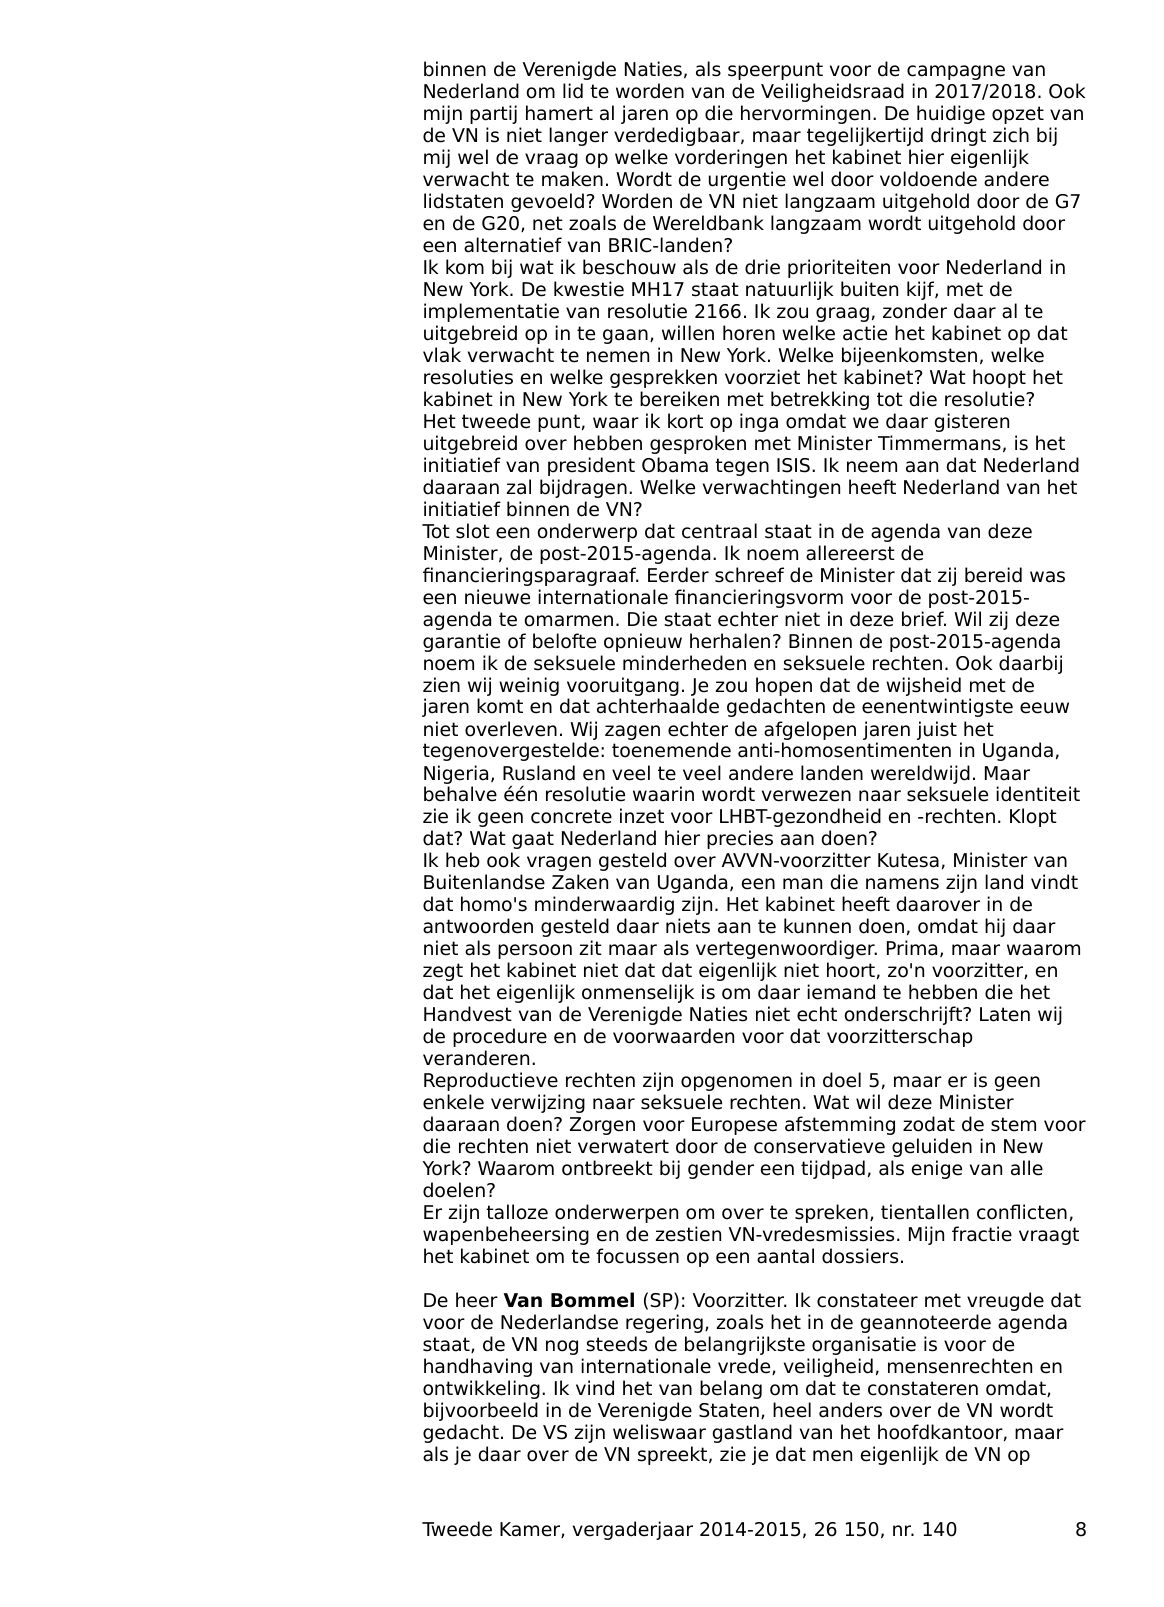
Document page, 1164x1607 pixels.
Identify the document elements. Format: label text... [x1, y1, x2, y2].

text Tot slot een onderwerp dat centraal staat in de agenda van deze Minister, de post-2015-agenda. Ik noem allereerst de financieringsparagraaf. Eerder schreef de Minister dat zij bereid was een nieuwe internationale financieringsvorm voor de post-2015-agenda te omarmen. Die staat echter niet in deze brief. Wil zij deze garantie of belofte opnieuw herhalen? Binnen de post-2015-agenda noem ik de seksuele minderheden en seksuele rechten. Ook daarbij zien wij weinig vooruitgang. Je zou hopen dat de wijsheid met de jaren komt en dat achterhaalde gedachten de eenentwintigste eeuw niet overleven. Wij zagen echter de afgelopen jaren juist het tegenovergestelde: toenemende anti-homosentimenten in Uganda, Nigeria, Rusland en veel te veel andere landen wereldwijd. Maar behalve één resolutie waarin wordt verwezen naar seksuele identiteit zie ik geen concrete inzet voor LHBT-gezondheid en -rechten. Klopt dat? Wat gaat Nederland hier precies aan doen? [422, 521, 1087, 850]
text Reproductieve rechten zijn opgenomen in doel 5, maar er is geen enkele verwijzing naar seksuele rechten. Wat wil deze Minister daaraan doen? Zorgen voor Europese afstemming zodat de stem voor die rechten niet verwatert door de conservatieve geluiden in New York? Waarom ontbreekt bij gender een tijdpad, als enige van alle doelen? [422, 1070, 1087, 1202]
text Er zijn talloze onderwerpen om over te spreken, tientallen conflicten, wapenbeheersing en de zestien VN-vredesmissies. Mijn fractie vraagt het kabinet om te focussen op een aantal dossiers. [422, 1202, 1087, 1268]
text binnen de Verenigde Naties, als speerpunt voor de campagne van Nederland om lid te worden van de Veiligheidsraad in 2017/2018. Ook mijn partij hamert al jaren op die hervormingen. De huidige opzet van de VN is niet langer verdedigbaar, maar tegelijkertijd dringt zich bij mij wel de vraag op welke vorderingen het kabinet hier eigenlijk verwacht te maken. Wordt de urgentie wel door voldoende andere lidstaten gevoeld? Worden de VN niet langzaam uitgehold door de G7 en de G20, net zoals de Wereldbank langzaam wordt uitgehold door een alternatief van BRIC-landen? [422, 59, 1087, 257]
text Ik kom bij wat ik beschouw als de drie prioriteiten voor Nederland in New York. De kwestie MH17 staat natuurlijk buiten kijf, met de implementatie van resolutie 2166. Ik zou graag, zonder daar al te uitgebreid op in te gaan, willen horen welke actie het kabinet op dat vlak verwacht te nemen in New York. Welke bijeenkomsten, welke resoluties en welke gesprekken voorziet het kabinet? Wat hoopt het kabinet in New York te bereiken met betrekking tot die resolutie? [422, 257, 1087, 411]
text Ik heb ook vragen gesteld over AVVN-voorzitter Kutesa, Minister van Buitenlandse Zaken van Uganda, een man die namens zijn land vindt dat homo's minderwaardig zijn. Het kabinet heeft daarover in de antwoorden gesteld daar niets aan te kunnen doen, omdat hij daar niet als persoon zit maar als vertegenwoordiger. Prima, maar waarom zegt het kabinet niet dat dat eigenlijk niet hoort, zo'n voorzitter, en dat het eigenlijk onmenselijk is om daar iemand te hebben die het Handvest van de Verenigde Naties niet echt onderschrijft? Laten wij de procedure en de voorwaarden voor dat voorzitterschap veranderen. [422, 850, 1087, 1070]
text Het tweede punt, waar ik kort op inga omdat we daar gisteren uitgebreid over hebben gesproken met Minister Timmermans, is het initiatief van president Obama tegen ISIS. Ik neem aan dat Nederland daaraan zal bijdragen. Welke verwachtingen heeft Nederland van het initiatief binnen de VN? [422, 411, 1087, 521]
text De heer Van Bommel (SP): Voorzitter. Ik constateer met vreugde dat voor de Nederlandse regering, zoals het in de geannoteerde agenda staat, de VN nog steeds de belangrijkste organisatie is voor de handhaving van internationale vrede, veiligheid, mensenrechten en ontwikkeling. Ik vind het van belang om dat te constateren omdat, bijvoorbeeld in de Verenigde Staten, heel anders over de VN wordt gedacht. De VS zijn weliswaar gastland van het hoofdkantoor, maar als je daar over de VN spreekt, zie je dat men eigenlijk de VN op [422, 1290, 1087, 1466]
